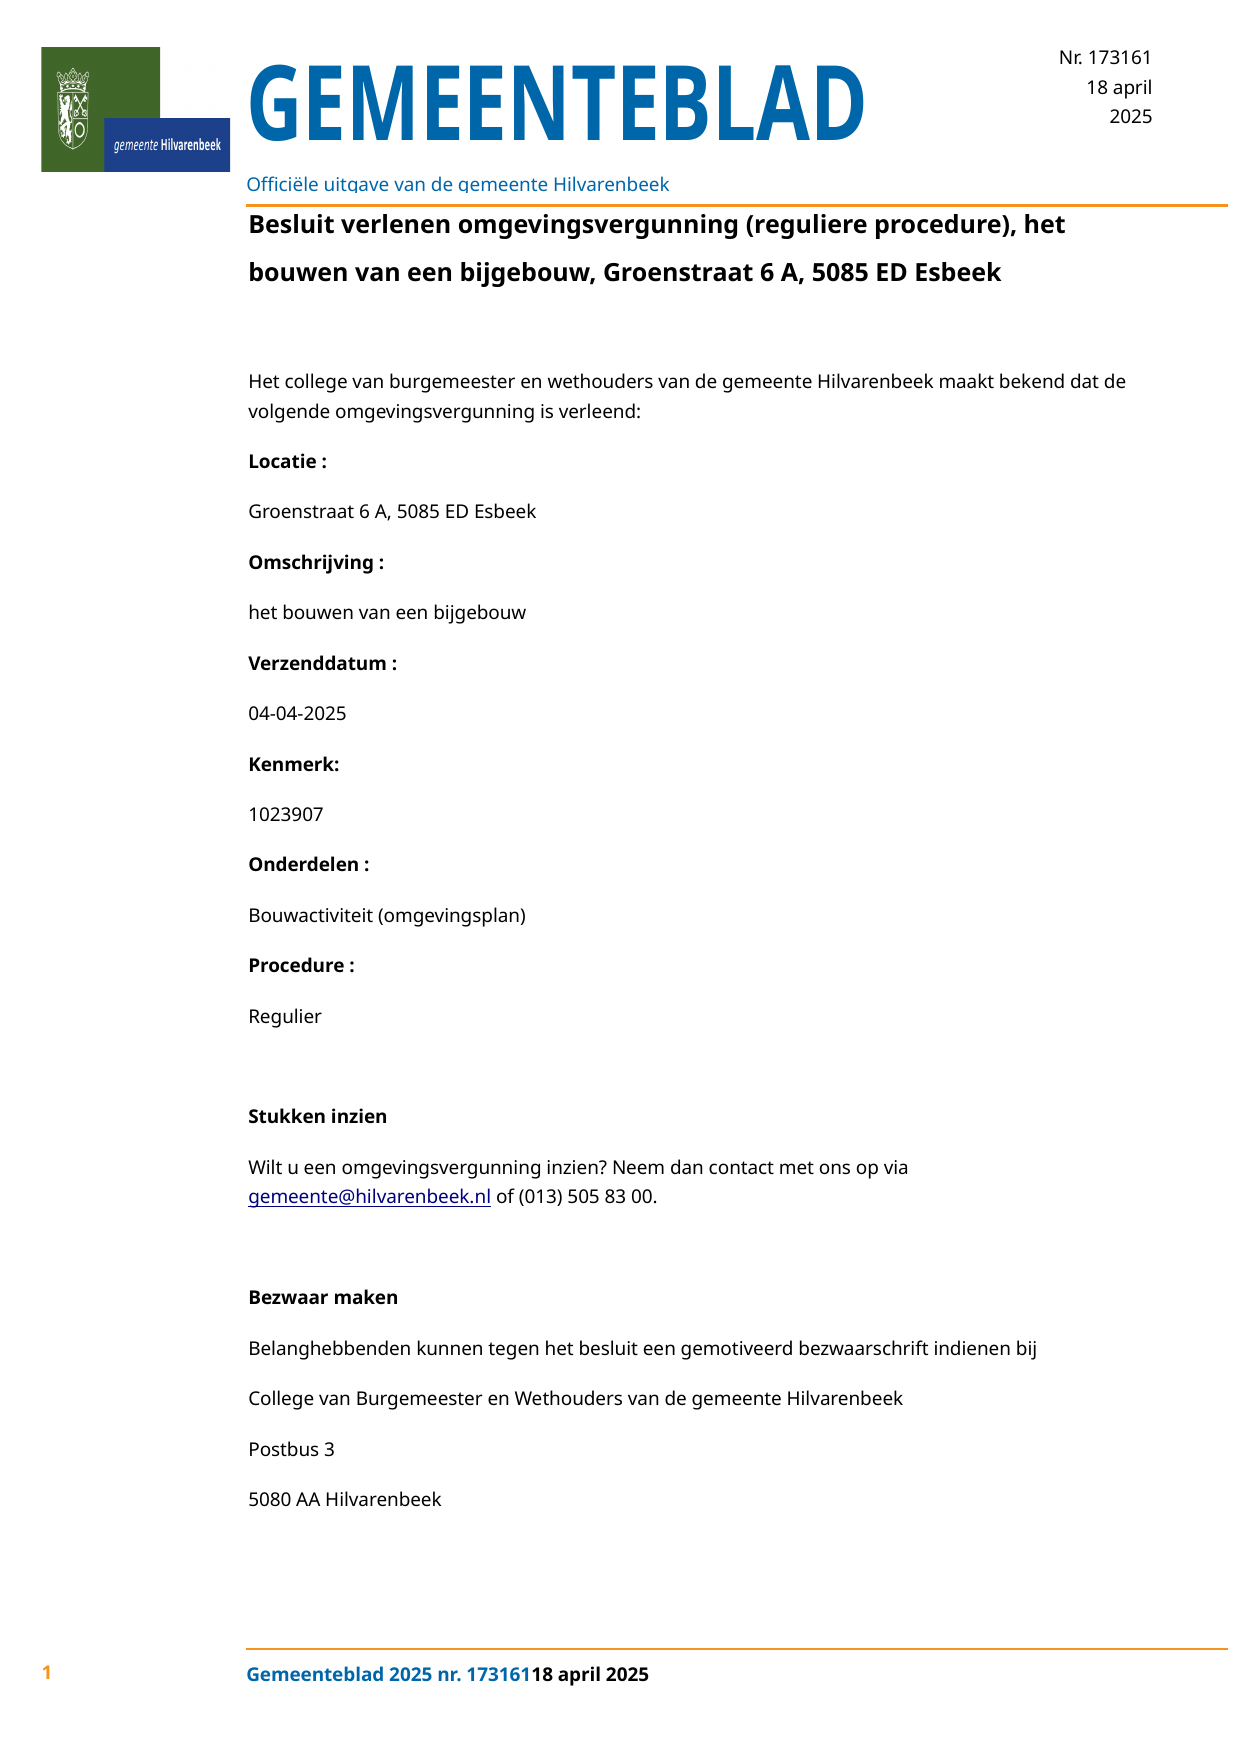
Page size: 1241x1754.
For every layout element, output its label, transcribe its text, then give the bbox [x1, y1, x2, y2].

text 04-04-2025 [248, 700, 1152, 726]
text 1023907 [248, 801, 1152, 827]
text Onderdelen : [248, 852, 1152, 877]
text Stukken inzien [248, 1104, 1152, 1129]
text Postbus 3 [248, 1436, 1152, 1462]
text Locatie : [248, 448, 1152, 474]
text Kenmerk: [248, 751, 1152, 777]
text Het college van burgemeester en wethouders van de gemeente Hilvarenbeek maakt bekend dat de volgende omgevingsvergunning is verleend: [248, 368, 1152, 424]
text College van Burgemeester en Wethouders van de gemeente Hilvarenbeek [248, 1385, 1152, 1411]
text Omschrijving : [248, 549, 1152, 575]
text Groenstraat 6 A, 5085 ED Esbeek [248, 499, 1152, 524]
text Bezwaar maken [248, 1284, 1152, 1310]
text Procedure : [248, 952, 1152, 978]
text 5080 AA Hilvarenbeek [248, 1486, 1152, 1512]
text Regulier [248, 1003, 1152, 1029]
text Belanghebbenden kunnen tegen het besluit een gemotiveerd bezwaarschrift indienen bij [248, 1335, 1152, 1361]
text Verzenddatum : [248, 650, 1152, 676]
text Bouwactiviteit (omgevingsplan) [248, 902, 1152, 928]
text Wilt u een omgevingsvergunning inzien? Neem dan contact met ons op via gemeente@hilvarenbeek.nl of (013) 505 83 00. [248, 1154, 1152, 1209]
picture [41, 47, 231, 172]
text Besluit verlenen omgevingsvergunning (reguliere procedure), het bouwen van een bijgebouw, Groenstraat 6 A, 5085 ED Esbeek [248, 207, 1152, 288]
text het bouwen van een bijgebouw [248, 599, 1152, 625]
